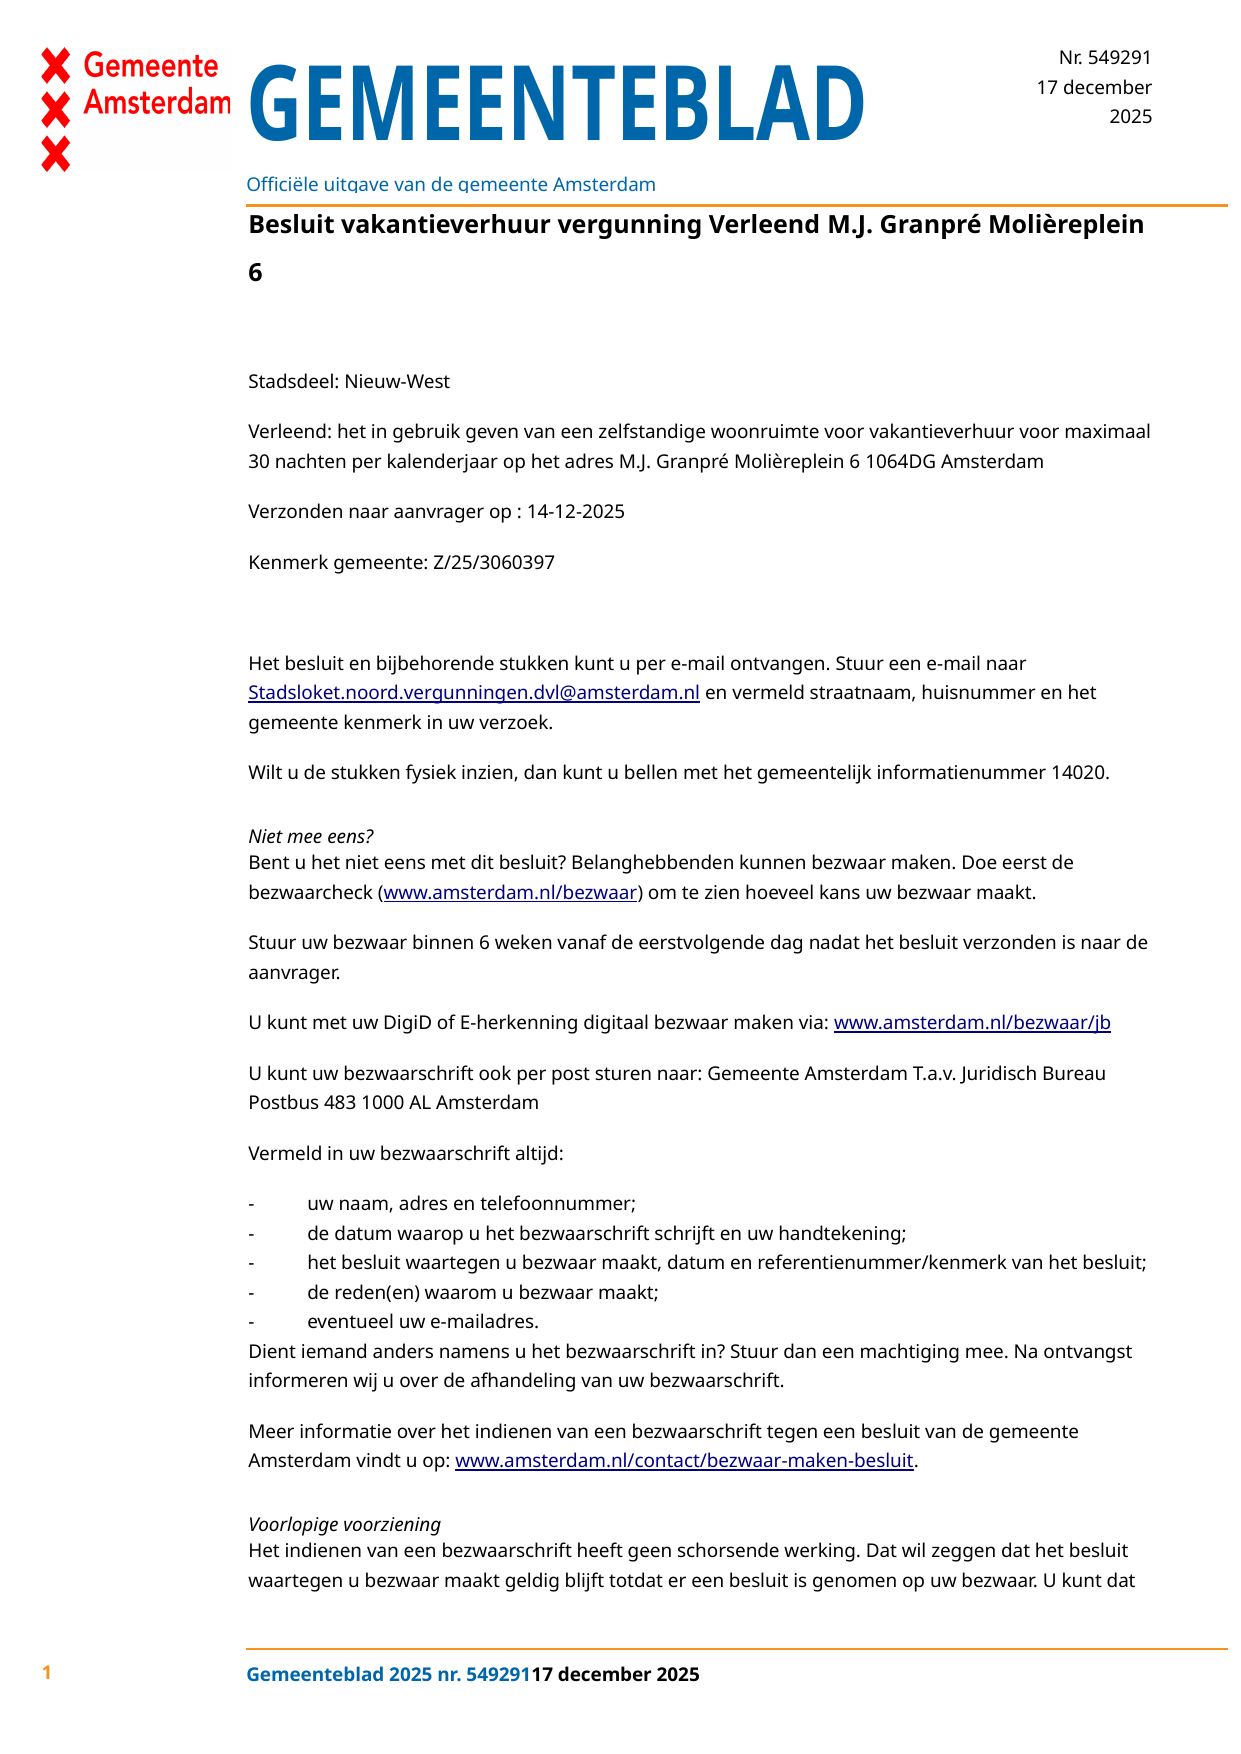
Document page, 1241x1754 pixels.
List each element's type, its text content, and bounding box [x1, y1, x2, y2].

text Stadsdeel: Nieuw-West [248, 368, 1152, 394]
text Vermeld in uw bezwaarschrift altijd: [248, 1140, 1152, 1165]
text Het indienen van een bezwaarschrift heeft geen schorsende werking. Dat wil zeggen dat het besluit waartegen u bezwaar maakt geldig blijft totdat er een besluit is genomen op uw bezwaar. U kunt dat [248, 1537, 1152, 1593]
text Voorlopige voorziening [248, 1512, 1152, 1537]
list het besluit waartegen u bezwaar maakt, datum en referentienummer/kenmerk van het besluit; [248, 1249, 1152, 1275]
text Kenmerk gemeente: Z/25/3060397 [248, 549, 1152, 575]
text Besluit vakantieverhuur vergunning Verleend M.J. Granpré Molièreplein 6 [248, 207, 1152, 288]
list uw naam, adres en telefoonnummer; [248, 1190, 1152, 1216]
text Niet mee eens? [248, 823, 1152, 849]
text Verleend: het in gebruik geven van een zelfstandige woonruimte voor vakantieverhuur voor maximaal 30 nachten per kalenderjaar op het adres M.J. Granpré Molièreplein 6 1064DG Amsterdam [248, 419, 1152, 474]
text Verzonden naar aanvrager op : 14-12-2025 [248, 499, 1152, 524]
list eventueel uw e-mailadres. [248, 1308, 1152, 1334]
text U kunt uw bezwaarschrift ook per post sturen naar: Gemeente Amsterdam T.a.v. Juridisch Bureau Postbus 483 1000 AL Amsterdam [248, 1060, 1152, 1115]
text Bent u het niet eens met dit besluit? Belanghebbenden kunnen bezwaar maken. Doe eerst de bezwaarcheck (www.amsterdam.nl/bezwaar) om te zien hoeveel kans uw bezwaar maakt. [248, 849, 1152, 904]
list de reden(en) waarom u bezwaar maakt; [248, 1279, 1152, 1304]
text Dient iemand anders namens u het bezwaarschrift in? Stuur dan een machtiging mee. Na ontvangst informeren wij u over de afhandeling van uw bezwaarschrift. [248, 1338, 1152, 1393]
picture [41, 47, 231, 172]
text U kunt met uw DigiD of E-herkenning digitaal bezwaar maken via: www.amsterdam.nl/bezwaar/jb [248, 1009, 1152, 1035]
list de datum waarop u het bezwaarschrift schrijft en uw handtekening; [248, 1220, 1152, 1245]
text Stuur uw bezwaar binnen 6 weken vanaf de eerstvolgende dag nadat het besluit verzonden is naar de aanvrager. [248, 929, 1152, 984]
text Meer informatie over het indienen van een bezwaarschrift tegen een besluit van de gemeente Amsterdam vindt u op: www.amsterdam.nl/contact/bezwaar-maken-besluit. [248, 1418, 1152, 1473]
text Het besluit en bijbehorende stukken kunt u per e-mail ontvangen. Stuur een e-mail naar Stadsloket.noord.vergunningen.dvl@amsterdam.nl en vermeld straatnaam, huisnummer en het gemeente kenmerk in uw verzoek. [248, 650, 1152, 735]
text Wilt u de stukken fysiek inzien, dan kunt u bellen met het gemeentelijk informatienummer 14020. [248, 759, 1152, 785]
